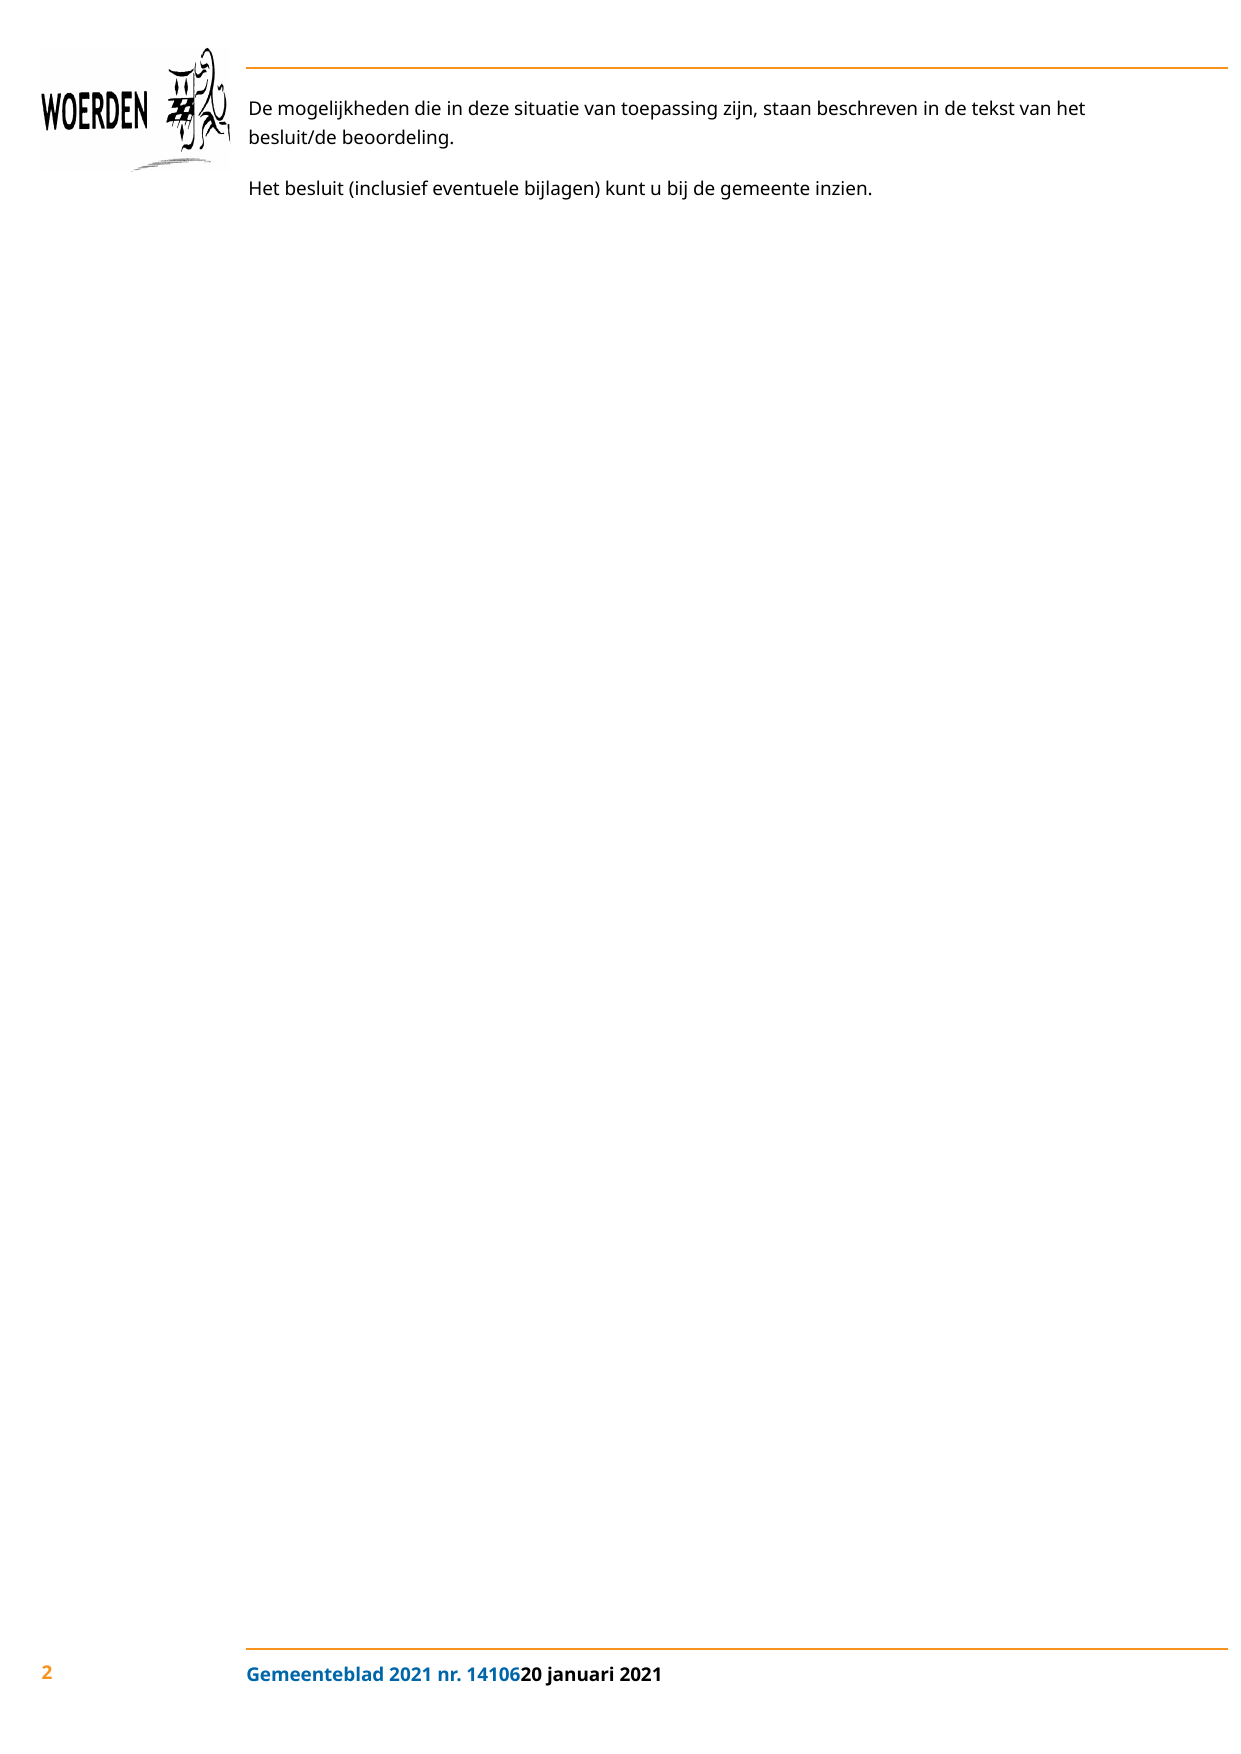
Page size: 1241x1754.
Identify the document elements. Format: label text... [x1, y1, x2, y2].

text De mogelijkheden die in deze situatie van toepassing zijn, staan beschreven in de tekst van het besluit/de beoordeling. [248, 95, 1152, 150]
text Het besluit (inclusief eventuele bijlagen) kunt u bij de gemeente inzien. [248, 175, 1152, 201]
picture [41, 47, 231, 172]
